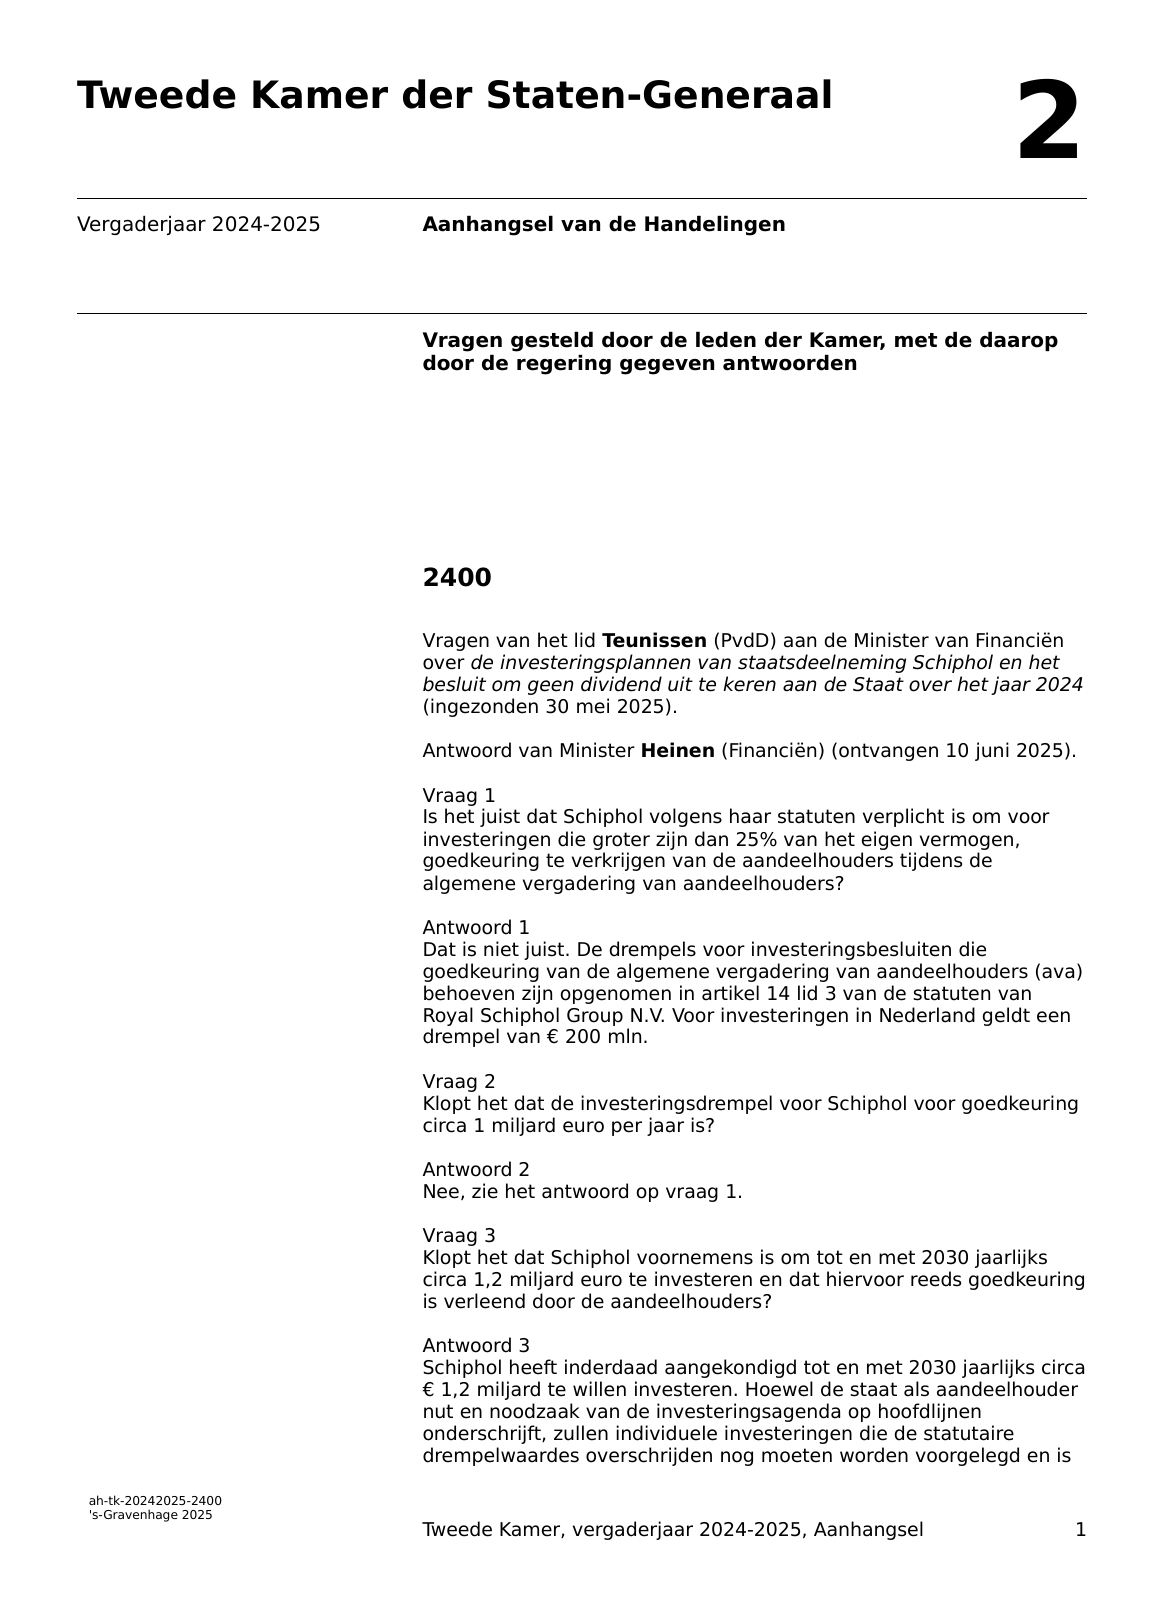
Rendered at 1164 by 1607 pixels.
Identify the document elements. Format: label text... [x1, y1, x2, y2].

text Vragen van het lid Teunissen (PvdD) aan de Minister van Financiën over de investeringsplannen van staatsdeelneming Schiphol en het besluit om geen dividend uit te keren aan de Staat over het jaar 2024 (ingezonden 30 mei 2025). [422, 630, 1087, 718]
text ah-tk-20242025-2400 [88, 1494, 323, 1508]
text Vraag 3 [422, 1225, 1087, 1247]
text Vraag 1 [422, 784, 1087, 806]
text Is het juist dat Schiphol volgens haar statuten verplicht is om voor investeringen die groter zijn dan 25% van het eigen vermogen, goedkeuring te verkrijgen van de aandeelhouders tijdens de algemene vergadering van aandeelhouders? [422, 806, 1087, 894]
text Dat is niet juist. De drempels voor investeringsbesluiten die goedkeuring van de algemene vergadering van aandeelhouders (ava) behoeven zijn opgenomen in artikel 14 lid 3 van de statuten van Royal Schiphol Group N.V. Voor investeringen in Nederland geldt een drempel van € 200 mln. [422, 938, 1087, 1048]
text Antwoord 1 [422, 917, 1087, 938]
text Antwoord 2 [422, 1159, 1087, 1181]
table_cell Vragen gesteld door de leden der Kamer, met de daarop door de regering gegeven antwoorden [422, 314, 1087, 375]
text Klopt het dat de investeringsdrempel voor Schiphol voor goedkeuring circa 1 miljard euro per jaar is? [422, 1093, 1087, 1137]
text 2400 [422, 563, 1087, 592]
text Schiphol heeft inderdaad aangekondigd tot en met 2030 jaarlijks circa € 1,2 miljard te willen investeren. Hoewel de staat als aandeelhouder nut en noodzaak van de investeringsagenda op hoofdlijnen onderschrijft, zullen individuele investeringen die de statutaire drempelwaardes overschrijden nog moeten worden voorgelegd en is [422, 1357, 1087, 1467]
table_cell [77, 314, 422, 375]
text 's-Gravenhage 2025 [88, 1508, 323, 1522]
text Antwoord 3 [422, 1335, 1087, 1357]
table_header 2 [886, 59, 1087, 198]
text Antwoord van Minister Heinen (Financiën) (ontvangen 10 juni 2025). [422, 740, 1087, 762]
text Vraag 2 [422, 1071, 1087, 1093]
table_header Tweede Kamer der Staten-Generaal [77, 59, 886, 198]
table_cell Aanhangsel van de Handelingen [422, 199, 1087, 313]
text Nee, zie het antwoord op vraag 1. [422, 1181, 1087, 1203]
text Klopt het dat Schiphol voornemens is om tot en met 2030 jaarlijks circa 1,2 miljard euro te investeren en dat hiervoor reeds goedkeuring is verleend door de aandeelhouders? [422, 1247, 1087, 1313]
table_cell Vergaderjaar 2024-2025 [77, 199, 422, 313]
